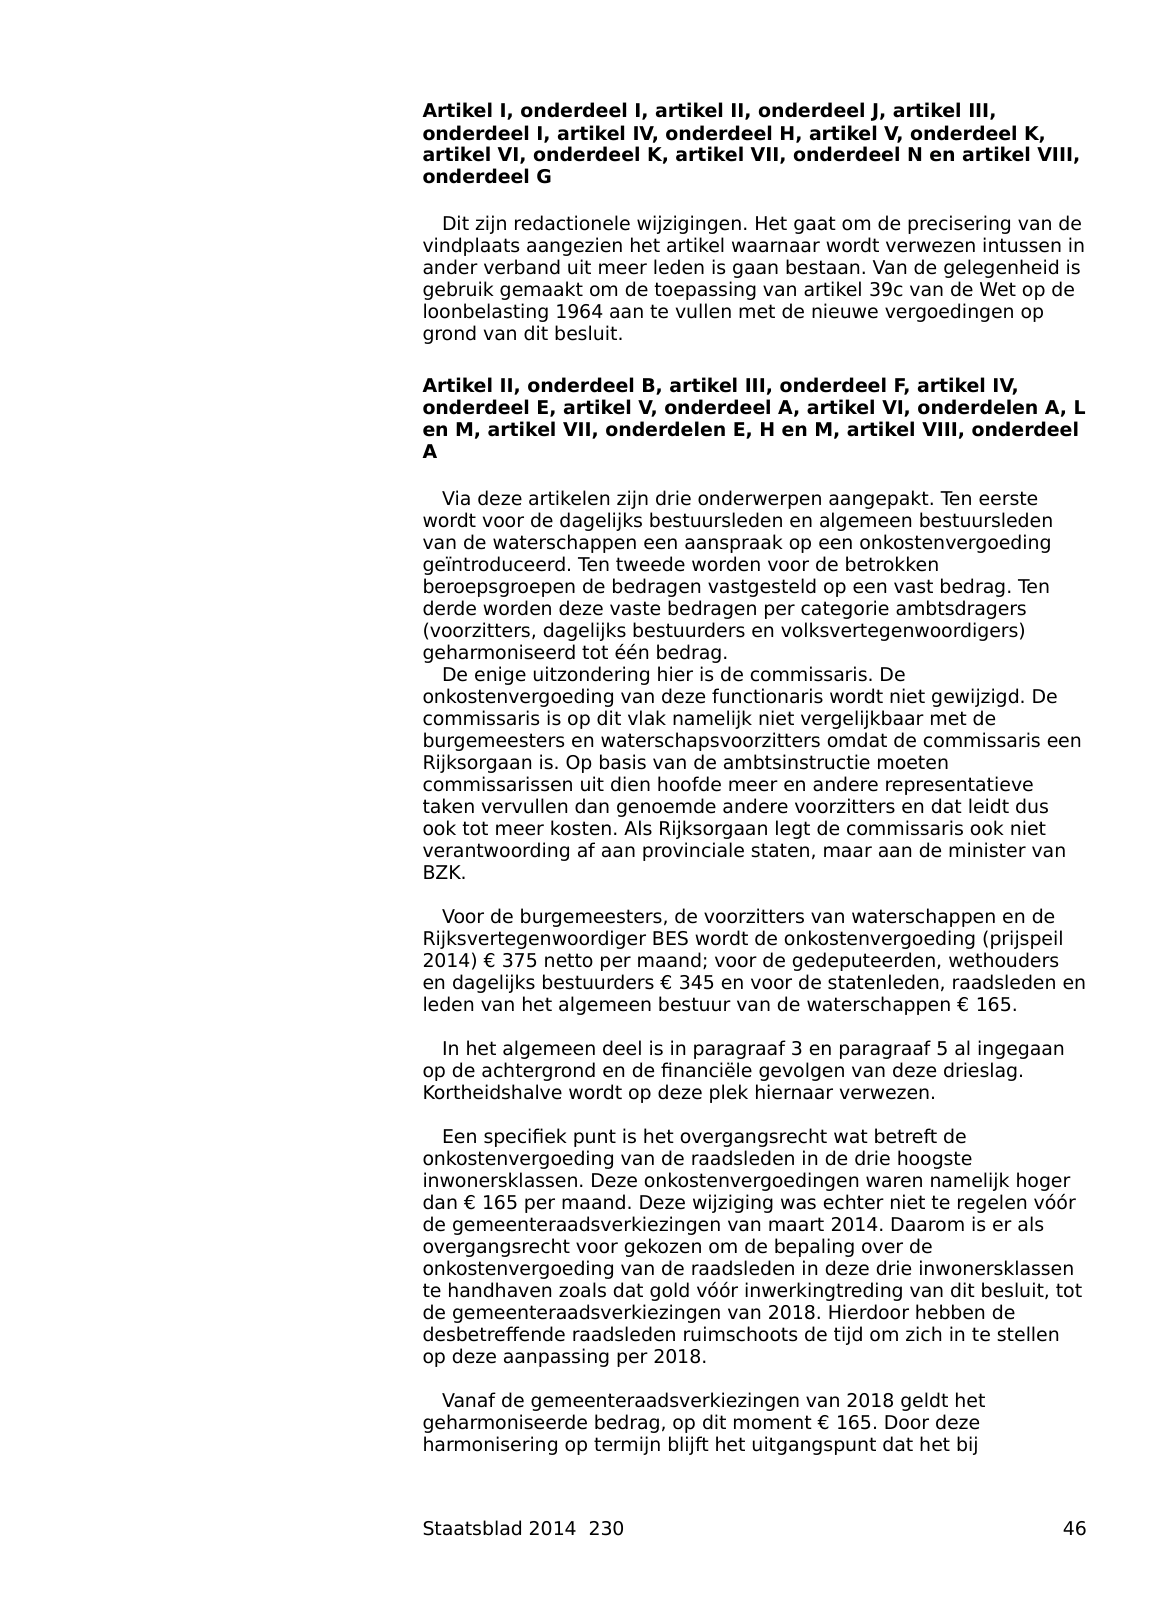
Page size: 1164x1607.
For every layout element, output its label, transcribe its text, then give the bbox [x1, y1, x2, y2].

text Vanaf de gemeenteraadsverkiezingen van 2018 geldt het geharmoniseerde bedrag, op dit moment € 165. Door deze harmonisering op termijn blijft het uitgangspunt dat het bij [422, 1390, 1087, 1456]
text Via deze artikelen zijn drie onderwerpen aangepakt. Ten eerste wordt voor de dagelijks bestuursleden en algemeen bestuursleden van de waterschappen een aanspraak op een onkostenvergoeding geïntroduceerd. Ten tweede worden voor de betrokken beroepsgroepen de bedragen vastgesteld op een vast bedrag. Ten derde worden deze vaste bedragen per categorie ambtsdragers (voorzitters, dagelijks bestuurders en volksvertegenwoordigers) geharmoniseerd tot één bedrag. [422, 488, 1087, 664]
text Een specifiek punt is het overgangsrecht wat betreft de onkostenvergoeding van de raadsleden in de drie hoogste inwonersklassen. Deze onkostenvergoedingen waren namelijk hoger dan € 165 per maand. Deze wijziging was echter niet te regelen vóór de gemeenteraadsverkiezingen van maart 2014. Daarom is er als overgangsrecht voor gekozen om de bepaling over de onkostenvergoeding van de raadsleden in deze drie inwonersklassen te handhaven zoals dat gold vóór inwerkingtreding van dit besluit, tot de gemeenteraadsverkiezingen van 2018. Hierdoor hebben de desbetreffende raadsleden ruimschoots de tijd om zich in te stellen op deze aanpassing per 2018. [422, 1126, 1087, 1368]
text Dit zijn redactionele wijzigingen. Het gaat om de precisering van de vindplaats aangezien het artikel waarnaar wordt verwezen intussen in ander verband uit meer leden is gaan bestaan. Van de gelegenheid is gebruik gemaakt om de toepassing van artikel 39c van de Wet op de loonbelasting 1964 aan te vullen met de nieuwe vergoedingen op grond van dit besluit. [422, 213, 1087, 345]
text In het algemeen deel is in paragraaf 3 en paragraaf 5 al ingegaan op de achtergrond en de financiële gevolgen van deze drieslag. Kortheidshalve wordt op deze plek hiernaar verwezen. [422, 1038, 1087, 1104]
subtitle Artikel I, onderdeel I, artikel II, onderdeel J, artikel III, onderdeel I, artikel IV, onderdeel H, artikel V, onderdeel K, artikel VI, onderdeel K, artikel VII, onderdeel N en artikel VIII, onderdeel G [422, 100, 1087, 188]
text Voor de burgemeesters, de voorzitters van waterschappen en de Rijksvertegenwoordiger BES wordt de onkostenvergoeding (prijspeil 2014) € 375 netto per maand; voor de gedeputeerden, wethouders en dagelijks bestuurders € 345 en voor de statenleden, raadsleden en leden van het algemeen bestuur van de waterschappen € 165. [422, 906, 1087, 1016]
subtitle Artikel II, onderdeel B, artikel III, onderdeel F, artikel IV, onderdeel E, artikel V, onderdeel A, artikel VI, onderdelen A, L en M, artikel VII, onderdelen E, H en M, artikel VIII, onderdeel A [422, 375, 1087, 463]
text De enige uitzondering hier is de commissaris. De onkostenvergoeding van deze functionaris wordt niet gewijzigd. De commissaris is op dit vlak namelijk niet vergelijkbaar met de burgemeesters en waterschapsvoorzitters omdat de commissaris een Rijksorgaan is. Op basis van de ambtsinstructie moeten commissarissen uit dien hoofde meer en andere representatieve taken vervullen dan genoemde andere voorzitters en dat leidt dus ook tot meer kosten. Als Rijksorgaan legt de commissaris ook niet verantwoording af aan provinciale staten, maar aan de minister van BZK. [422, 664, 1087, 884]
